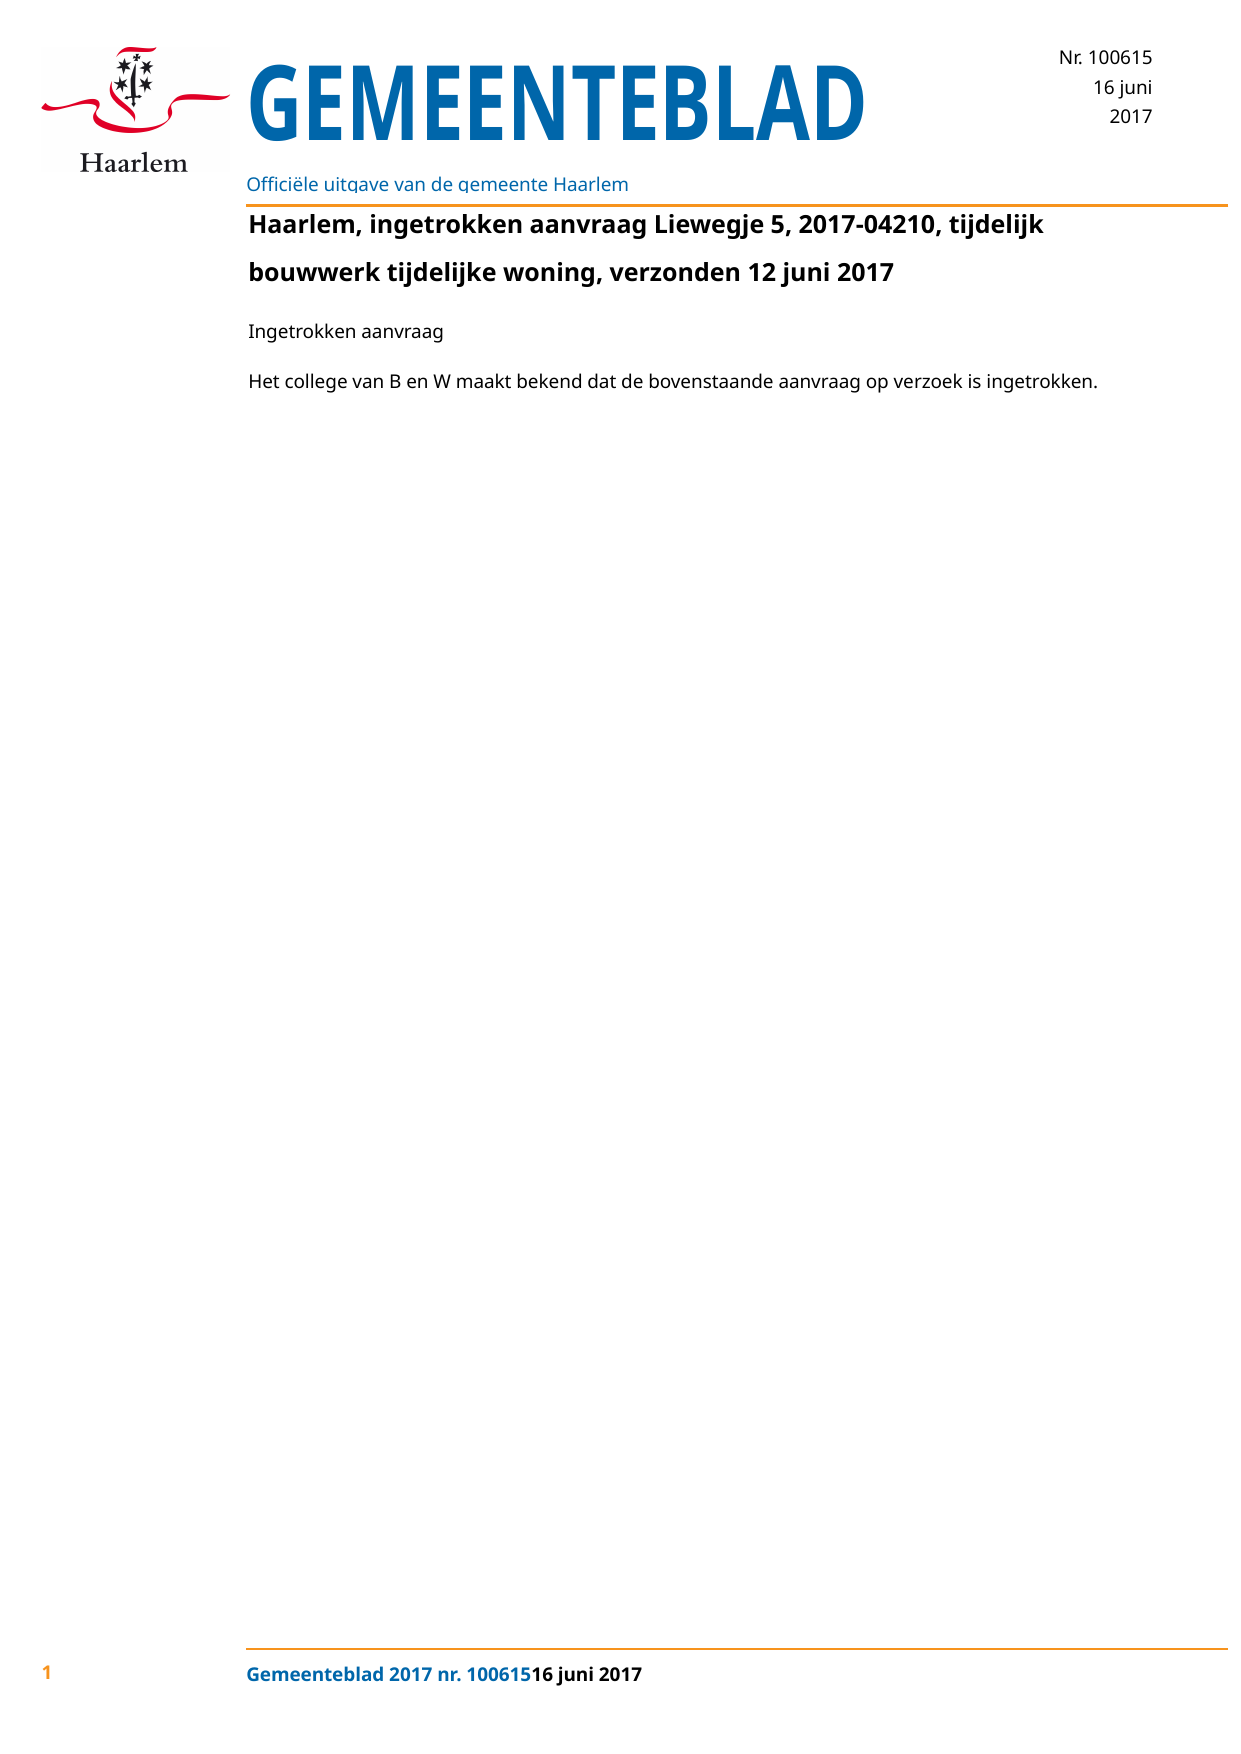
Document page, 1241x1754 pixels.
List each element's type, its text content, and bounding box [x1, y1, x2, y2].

text Haarlem, ingetrokken aanvraag Liewegje 5, 2017-04210, tijdelijk bouwwerk tijdelijke woning, verzonden 12 juni 2017 [248, 207, 1152, 288]
text Het college van B en W maakt bekend dat de bovenstaande aanvraag op verzoek is ingetrokken. [248, 368, 1152, 394]
text Ingetrokken aanvraag [248, 318, 1152, 344]
picture [41, 47, 231, 172]
